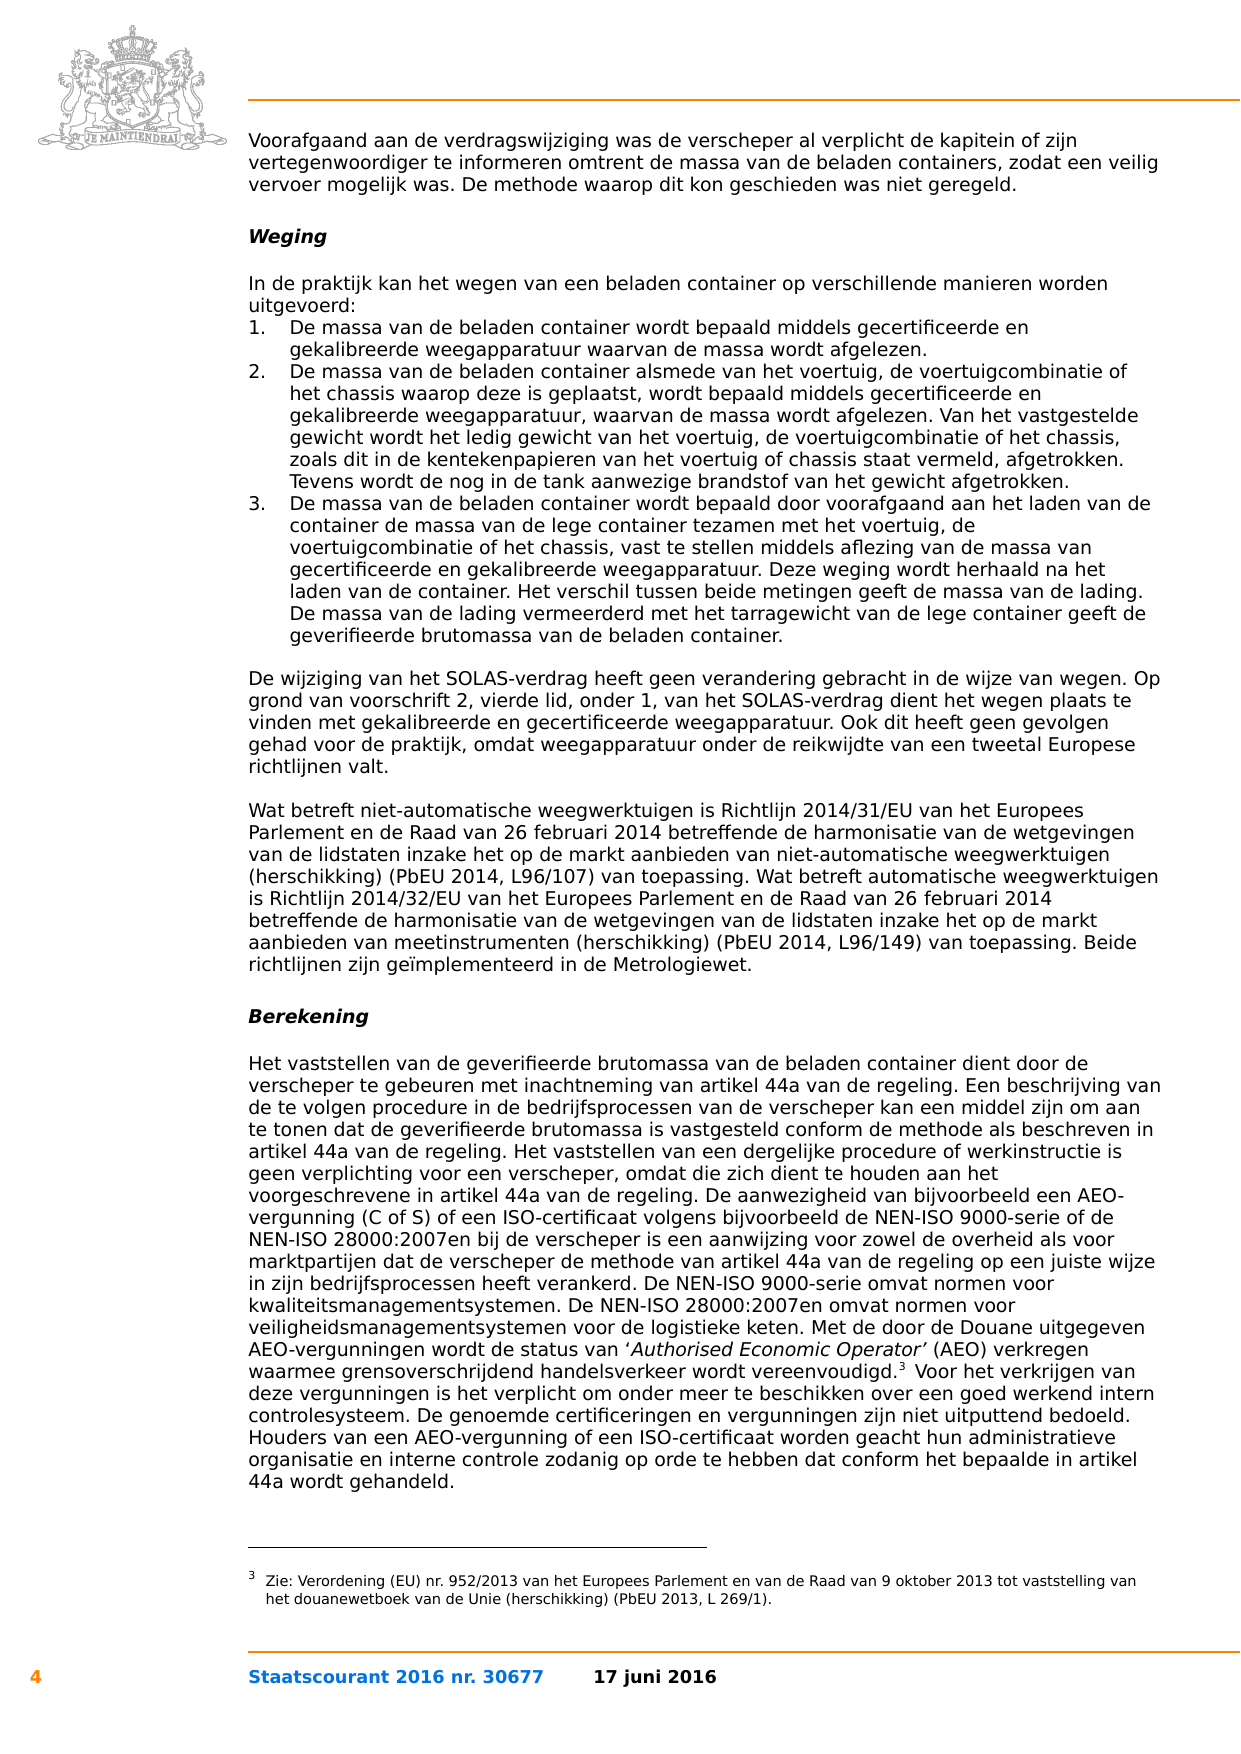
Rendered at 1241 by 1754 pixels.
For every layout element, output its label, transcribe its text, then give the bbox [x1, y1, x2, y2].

text In de praktijk kan het wegen van een beladen container op verschillende manieren worden uitgevoerd: [248, 273, 1163, 317]
text Het vaststellen van de geverifieerde brutomassa van de beladen container dient door de verscheper te gebeuren met inachtneming van artikel 44a van de regeling. Een beschrijving van de te volgen procedure in de bedrijfsprocessen van de verscheper kan een middel zijn om aan te tonen dat de geverifieerde brutomassa is vastgesteld conform de methode als beschreven in artikel 44a van de regeling. Het vaststellen van een dergelijke procedure of werkinstructie is geen verplichting voor een verscheper, omdat die zich dient te houden aan het voorgeschrevene in artikel 44a van de regeling. De aanwezigheid van bijvoorbeeld een AEO-vergunning (C of S) of een ISO-certificaat volgens bijvoorbeeld de NEN-ISO 9000-serie of de NEN-ISO 28000:2007en bij de verscheper is een aanwijzing voor zowel de overheid als voor marktpartijen dat de verscheper de methode van artikel 44a van de regeling op een juiste wijze in zijn bedrijfsprocessen heeft verankerd. De NEN-ISO 9000-serie omvat normen voor kwaliteitsmanagementsystemen. De NEN-ISO 28000:2007en omvat normen voor veiligheidsmanagementsystemen voor de logistieke keten. Met de door de Douane uitgegeven AEO-vergunningen wordt de status van ‘Authorised Economic Operator’ (AEO) verkregen waarmee grensoverschrijdend handelsverkeer wordt vereenvoudigd. Voor het verkrijgen van deze vergunningen is het verplicht om onder meer te beschikken over een goed werkend intern controlesysteem. De genoemde certificeringen en vergunningen zijn niet uitputtend bedoeld. Houders van een AEO-vergunning of een ISO-certificaat worden geacht hun administratieve organisatie en interne controle zodanig op orde te hebben dat conform het bepaalde in artikel 44a wordt gehandeld. [248, 1053, 1163, 1492]
text Wat betreft niet-automatische weegwerktuigen is Richtlijn 2014/31/EU van het Europees Parlement en de Raad van 26 februari 2014 betreffende de harmonisatie van de wetgevingen van de lidstaten inzake het op de markt aanbieden van niet-automatische weegwerktuigen (herschikking) (PbEU 2014, L96/107) van toepassing. Wat betreft automatische weegwerktuigen is Richtlijn 2014/32/EU van het Europees Parlement en de Raad van 26 februari 2014 betreffende de harmonisatie van de wetgevingen van de lidstaten inzake het op de markt aanbieden van meetinstrumenten (herschikking) (PbEU 2014, L96/149) van toepassing. Beide richtlijnen zijn geïmplementeerd in de Metrologiewet. [248, 800, 1163, 976]
subtitle Berekening [248, 1006, 1163, 1028]
picture [38, 25, 227, 150]
text 1. De massa van de beladen container wordt bepaald middels gecertificeerde en gekalibreerde weegapparatuur waarvan de massa wordt afgelezen. [248, 317, 1163, 361]
text De wijziging van het SOLAS-verdrag heeft geen verandering gebracht in de wijze van wegen. Op grond van voorschrift 2, vierde lid, onder 1, van het SOLAS-verdrag dient het wegen plaats te vinden met gekalibreerde en gecertificeerde weegapparatuur. Ook dit heeft geen gevolgen gehad voor de praktijk, omdat weegapparatuur onder de reikwijdte van een tweetal Europese richtlijnen valt. [248, 668, 1163, 778]
text Zie: Verordening (EU) nr. 952/2013 van het Europees Parlement en van de Raad van 9 oktober 2013 tot vaststelling van het douanewetboek van de Unie (herschikking) (PbEU 2013, L 269/1). [248, 1569, 1163, 1608]
text Voorafgaand aan de verdragswijziging was de verscheper al verplicht de kapitein of zijn vertegenwoordiger te informeren omtrent de massa van de beladen containers, zodat een veilig vervoer mogelijk was. De methode waarop dit kon geschieden was niet geregeld. [248, 130, 1163, 196]
text 2. De massa van de beladen container alsmede van het voertuig, de voertuigcombinatie of het chassis waarop deze is geplaatst, wordt bepaald middels gecertificeerde en gekalibreerde weegapparatuur, waarvan de massa wordt afgelezen. Van het vastgestelde gewicht wordt het ledig gewicht van het voertuig, de voertuigcombinatie of het chassis, zoals dit in de kentekenpapieren van het voertuig of chassis staat vermeld, afgetrokken. Tevens wordt de nog in de tank aanwezige brandstof van het gewicht afgetrokken. [248, 361, 1163, 493]
subtitle Weging [248, 226, 1163, 248]
text 3. De massa van de beladen container wordt bepaald door voorafgaand aan het laden van de container de massa van de lege container tezamen met het voertuig, de voertuigcombinatie of het chassis, vast te stellen middels aflezing van de massa van gecertificeerde en gekalibreerde weegapparatuur. Deze weging wordt herhaald na het laden van de container. Het verschil tussen beide metingen geeft de massa van de lading. De massa van de lading vermeerderd met het tarragewicht van de lege container geeft de geverifieerde brutomassa van de beladen container. [248, 493, 1163, 646]
